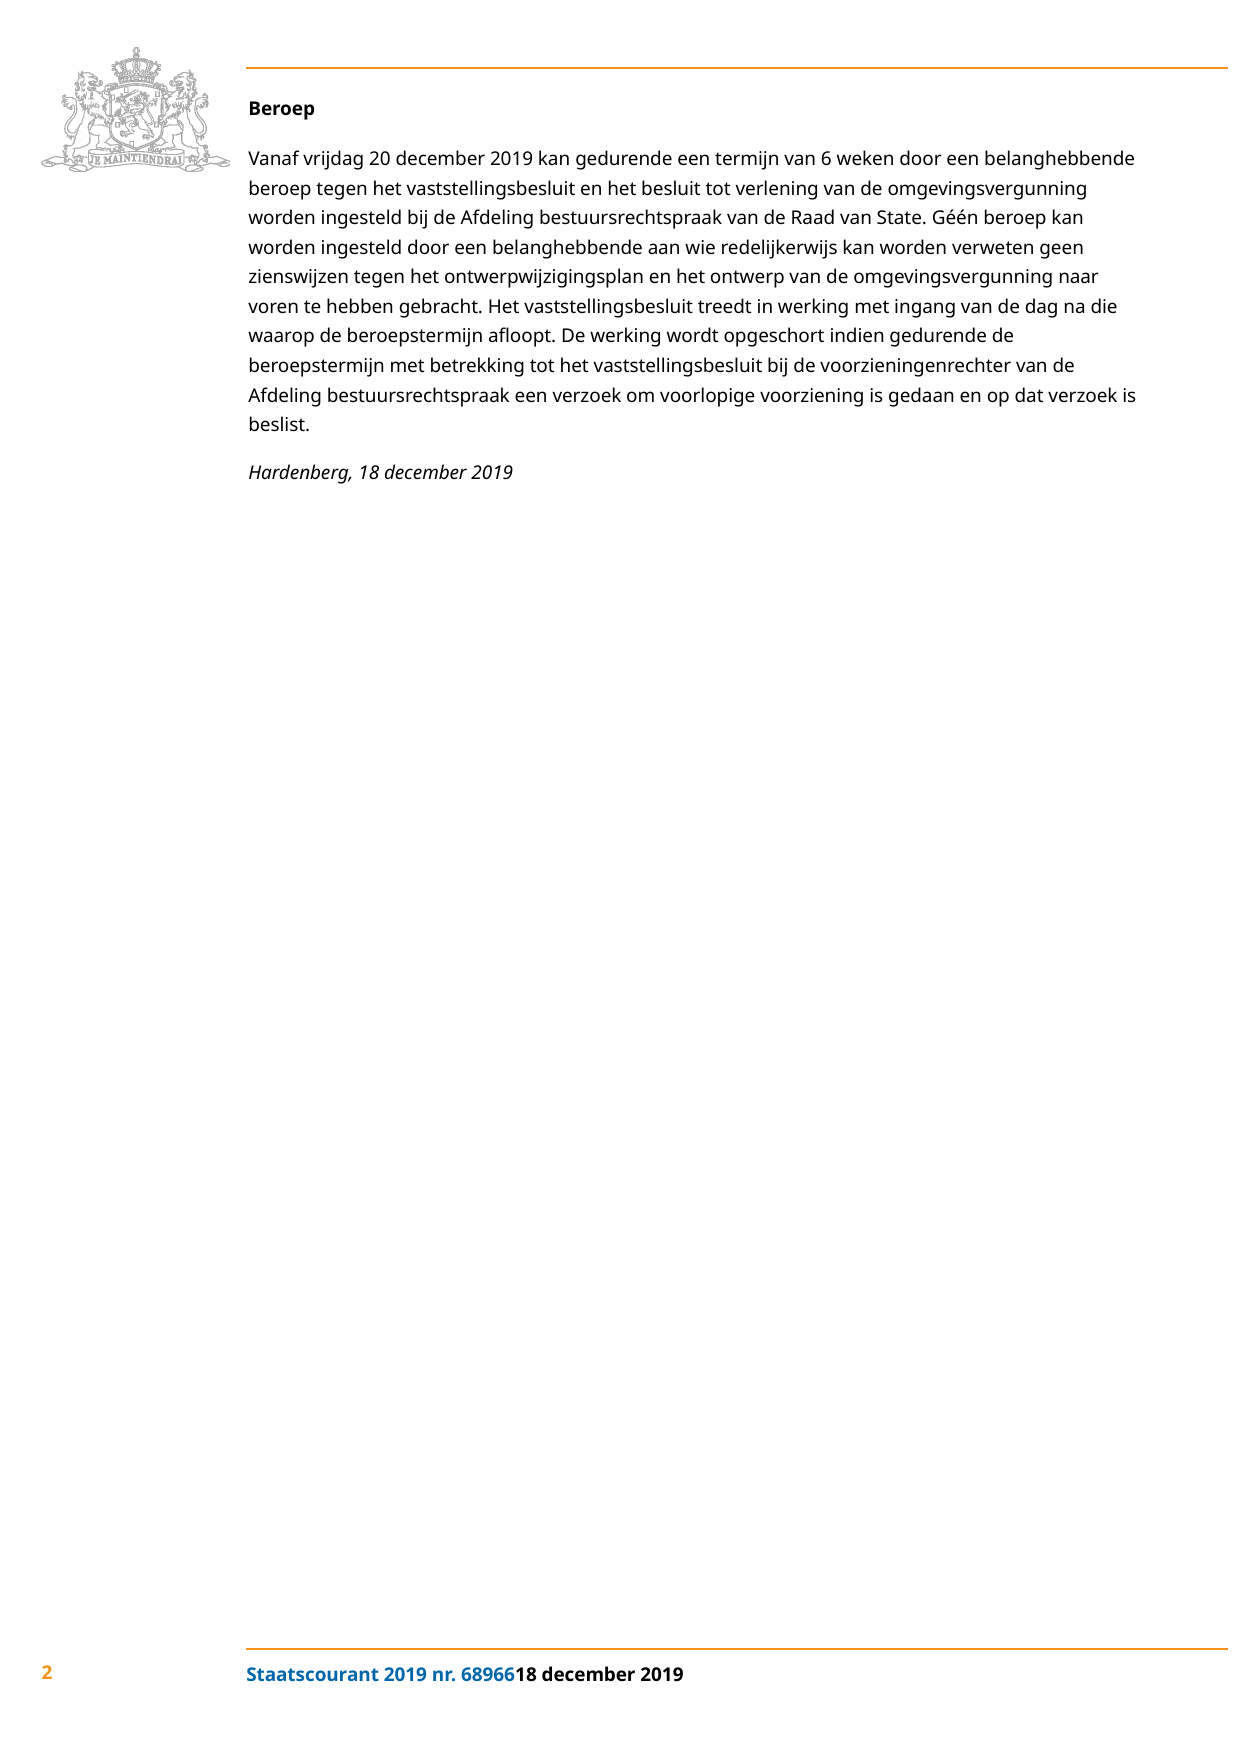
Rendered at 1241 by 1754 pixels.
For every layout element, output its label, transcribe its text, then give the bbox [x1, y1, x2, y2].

picture [41, 47, 231, 172]
text Vanaf vrijdag 20 december 2019 kan gedurende een termijn van 6 weken door een belanghebbende beroep tegen het vaststellingsbesluit en het besluit tot verlening van de omgevingsvergunning worden ingesteld bij de Afdeling bestuursrechtspraak van de Raad van State. Géén beroep kan worden ingesteld door een belanghebbende aan wie redelijkerwijs kan worden verweten geen zienswijzen tegen het ontwerpwijzigingsplan en het ontwerp van de omgevingsvergunning naar voren te hebben gebracht. Het vaststellingsbesluit treedt in werking met ingang van de dag na die waarop de beroepstermijn afloopt. De werking wordt opgeschort indien gedurende de beroepstermijn met betrekking tot het vaststellingsbesluit bij de voorzieningenrechter van de Afdeling bestuursrechtspraak een verzoek om voorlopige voorziening is gedaan en op dat verzoek is beslist. [248, 145, 1152, 437]
text Hardenberg, 18 december 2019 [248, 459, 1152, 485]
text Beroep [248, 95, 1152, 121]
